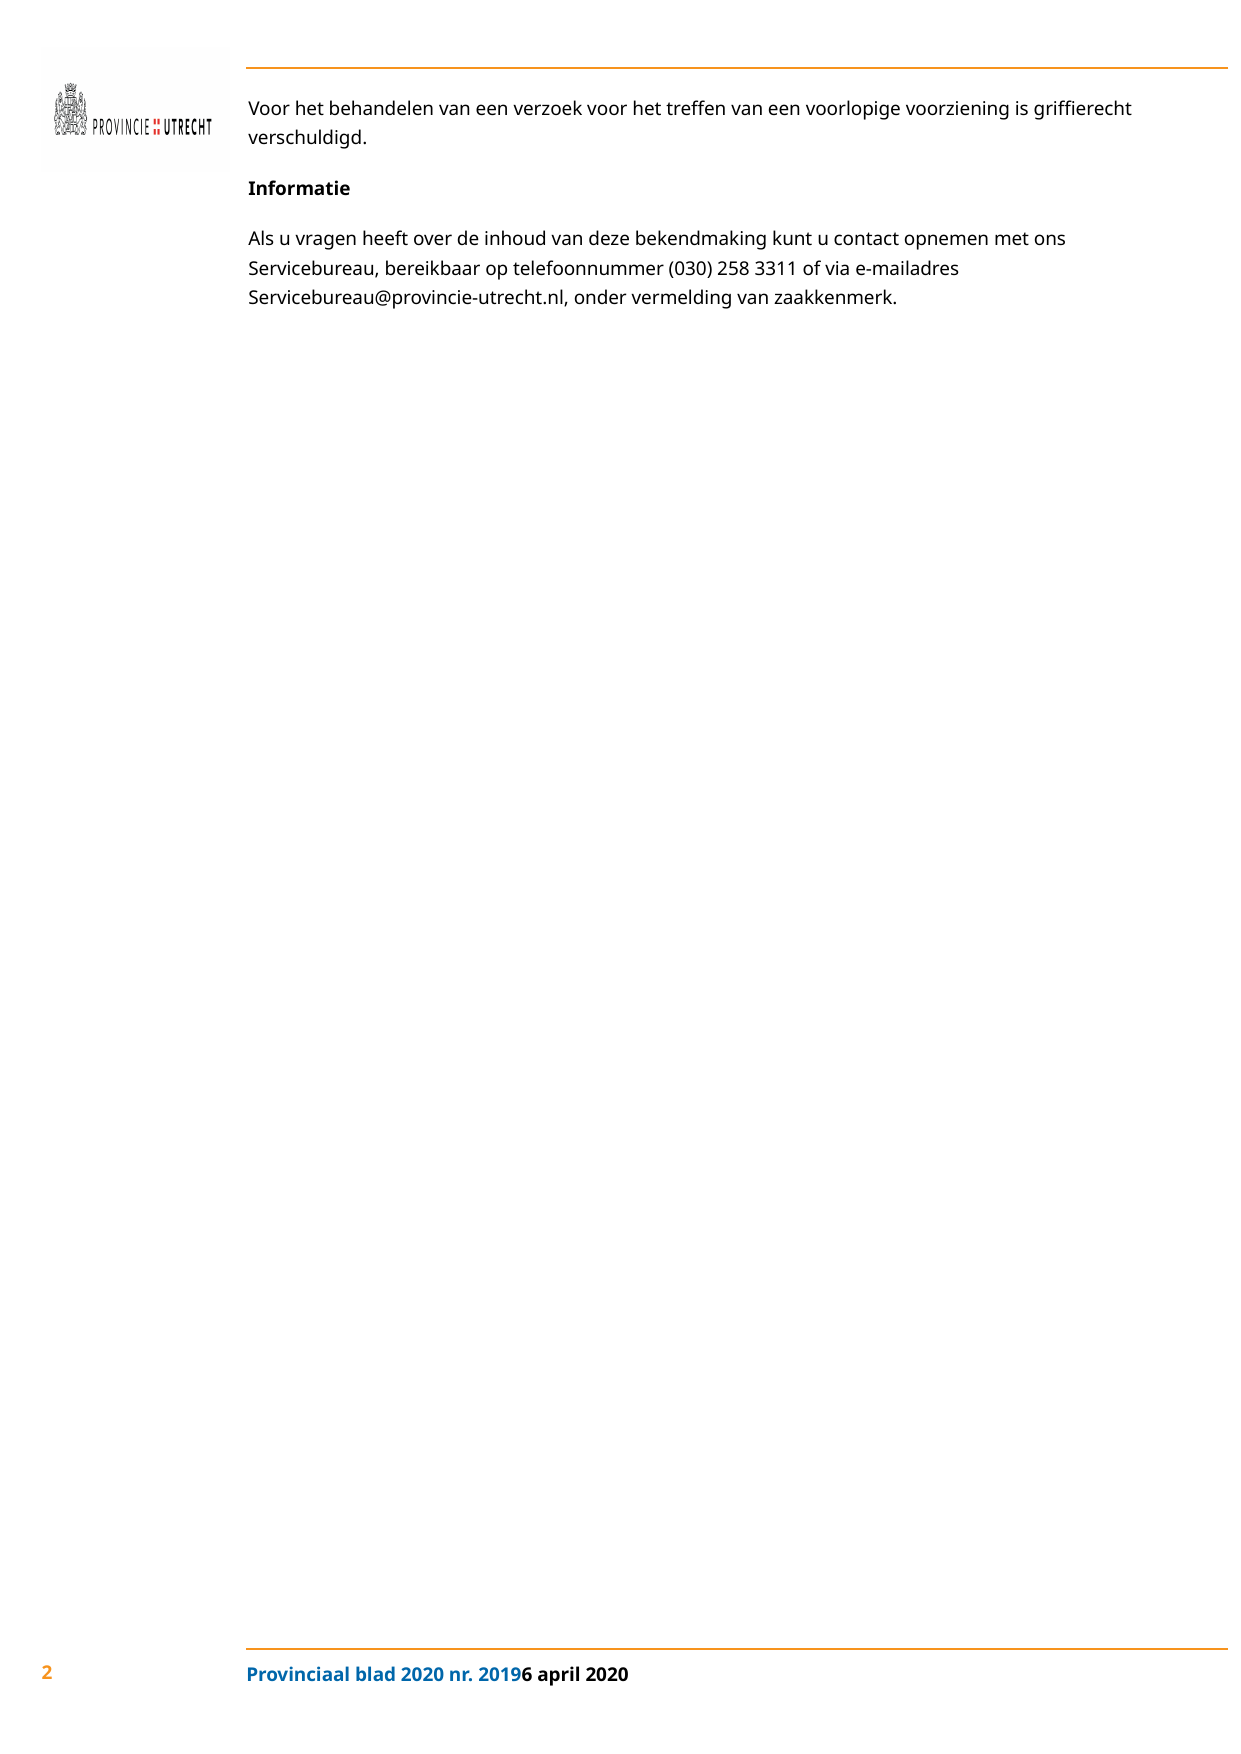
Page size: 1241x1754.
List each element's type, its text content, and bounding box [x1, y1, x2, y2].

text Voor het behandelen van een verzoek voor het treffen van een voorlopige voorziening is griffierecht verschuldigd. [248, 95, 1152, 150]
text Informatie [248, 175, 1152, 201]
text Als u vragen heeft over de inhoud van deze bekendmaking kunt u contact opnemen met ons Servicebureau, bereikbaar op telefoonnummer (030) 258 3311 of via e-mailadres Servicebureau@provincie-utrecht.nl, onder vermelding van zaakkenmerk. [248, 225, 1152, 310]
picture [41, 47, 231, 172]
